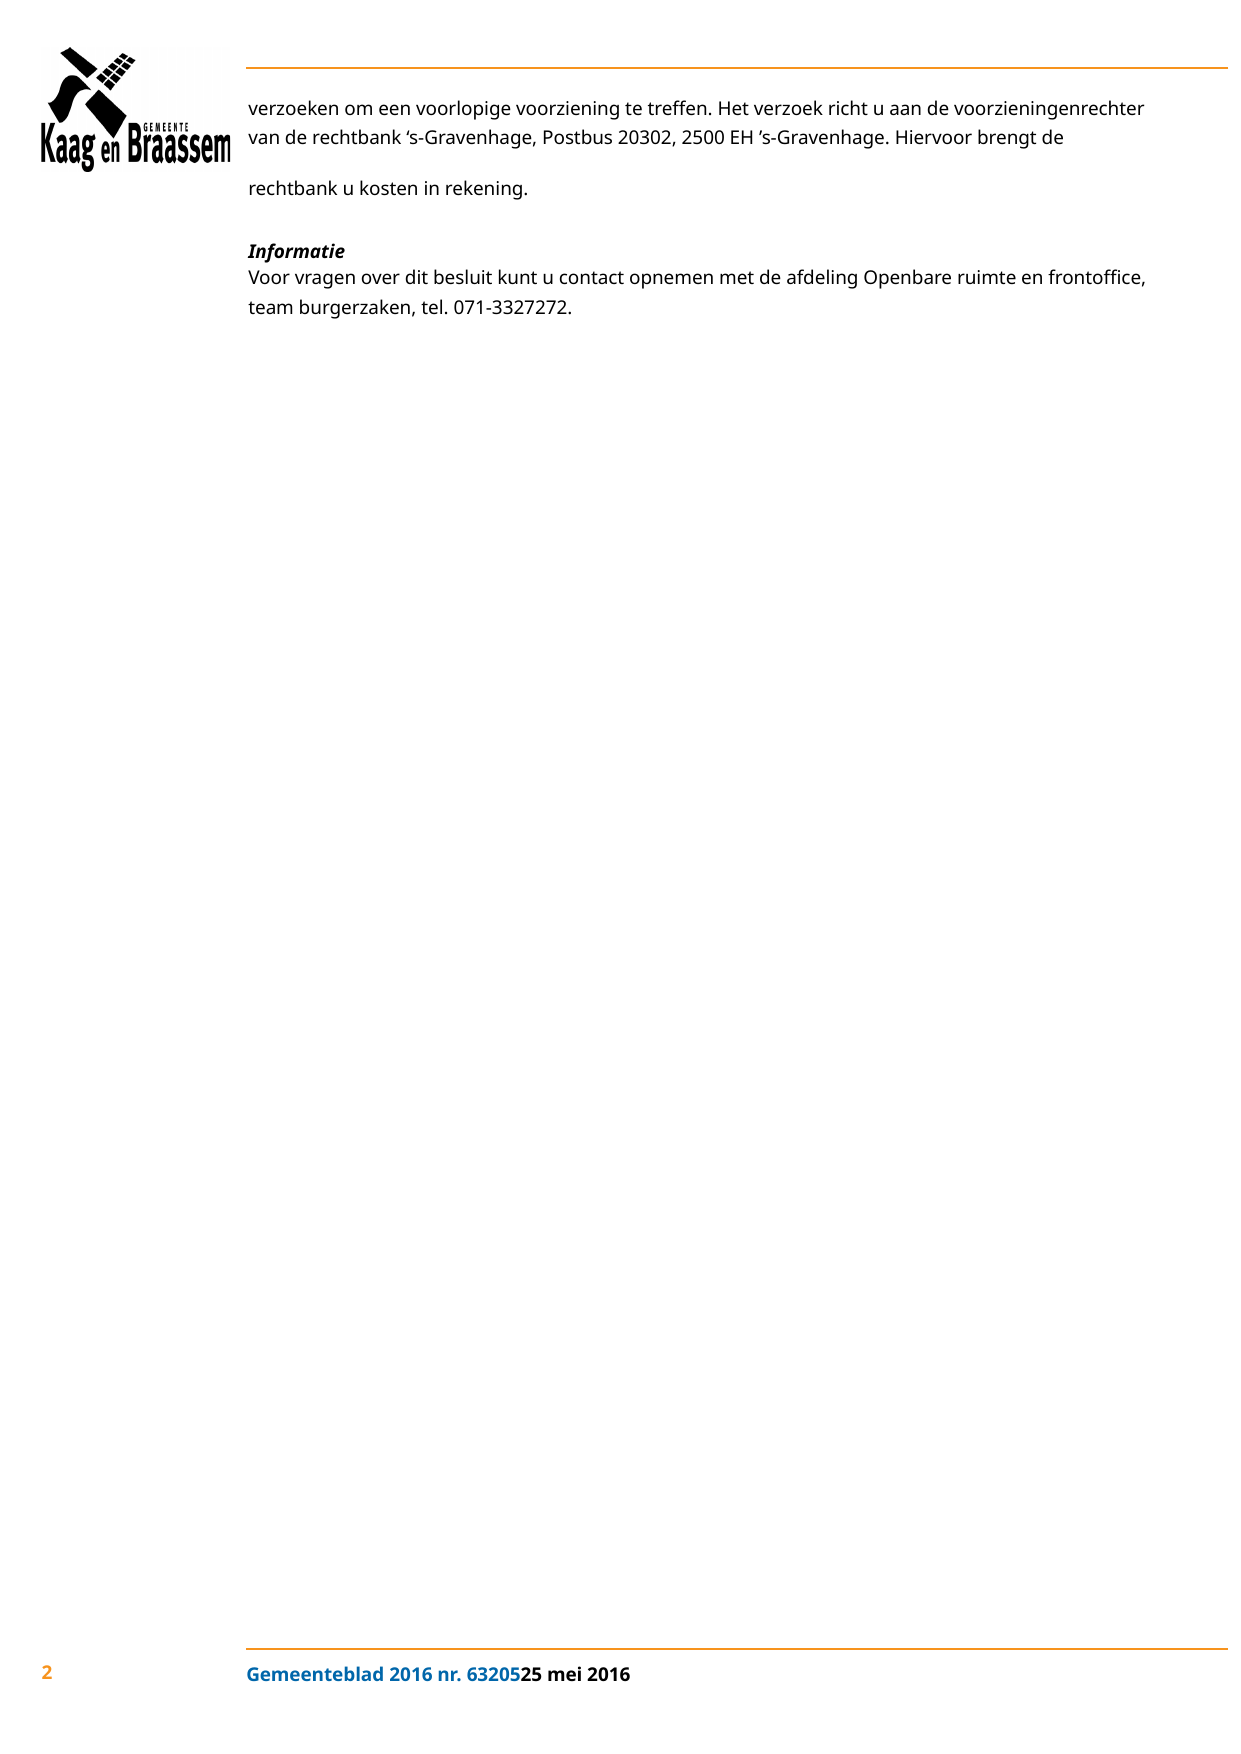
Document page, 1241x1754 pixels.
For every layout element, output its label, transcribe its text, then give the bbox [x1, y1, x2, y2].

text Informatie [248, 239, 1152, 264]
text Voor vragen over dit besluit kunt u contact opnemen met de afdeling Openbare ruimte en frontoffice, team burgerzaken, tel. 071-3327272. [248, 264, 1152, 320]
text rechtbank u kosten in rekening. [248, 175, 1152, 201]
picture [41, 47, 231, 172]
text verzoeken om een voorlopige voorziening te treffen. Het verzoek richt u aan de voorzieningenrechter van de rechtbank ‘s-Gravenhage, Postbus 20302, 2500 EH ’s-Gravenhage. Hiervoor brengt de [248, 95, 1152, 150]
